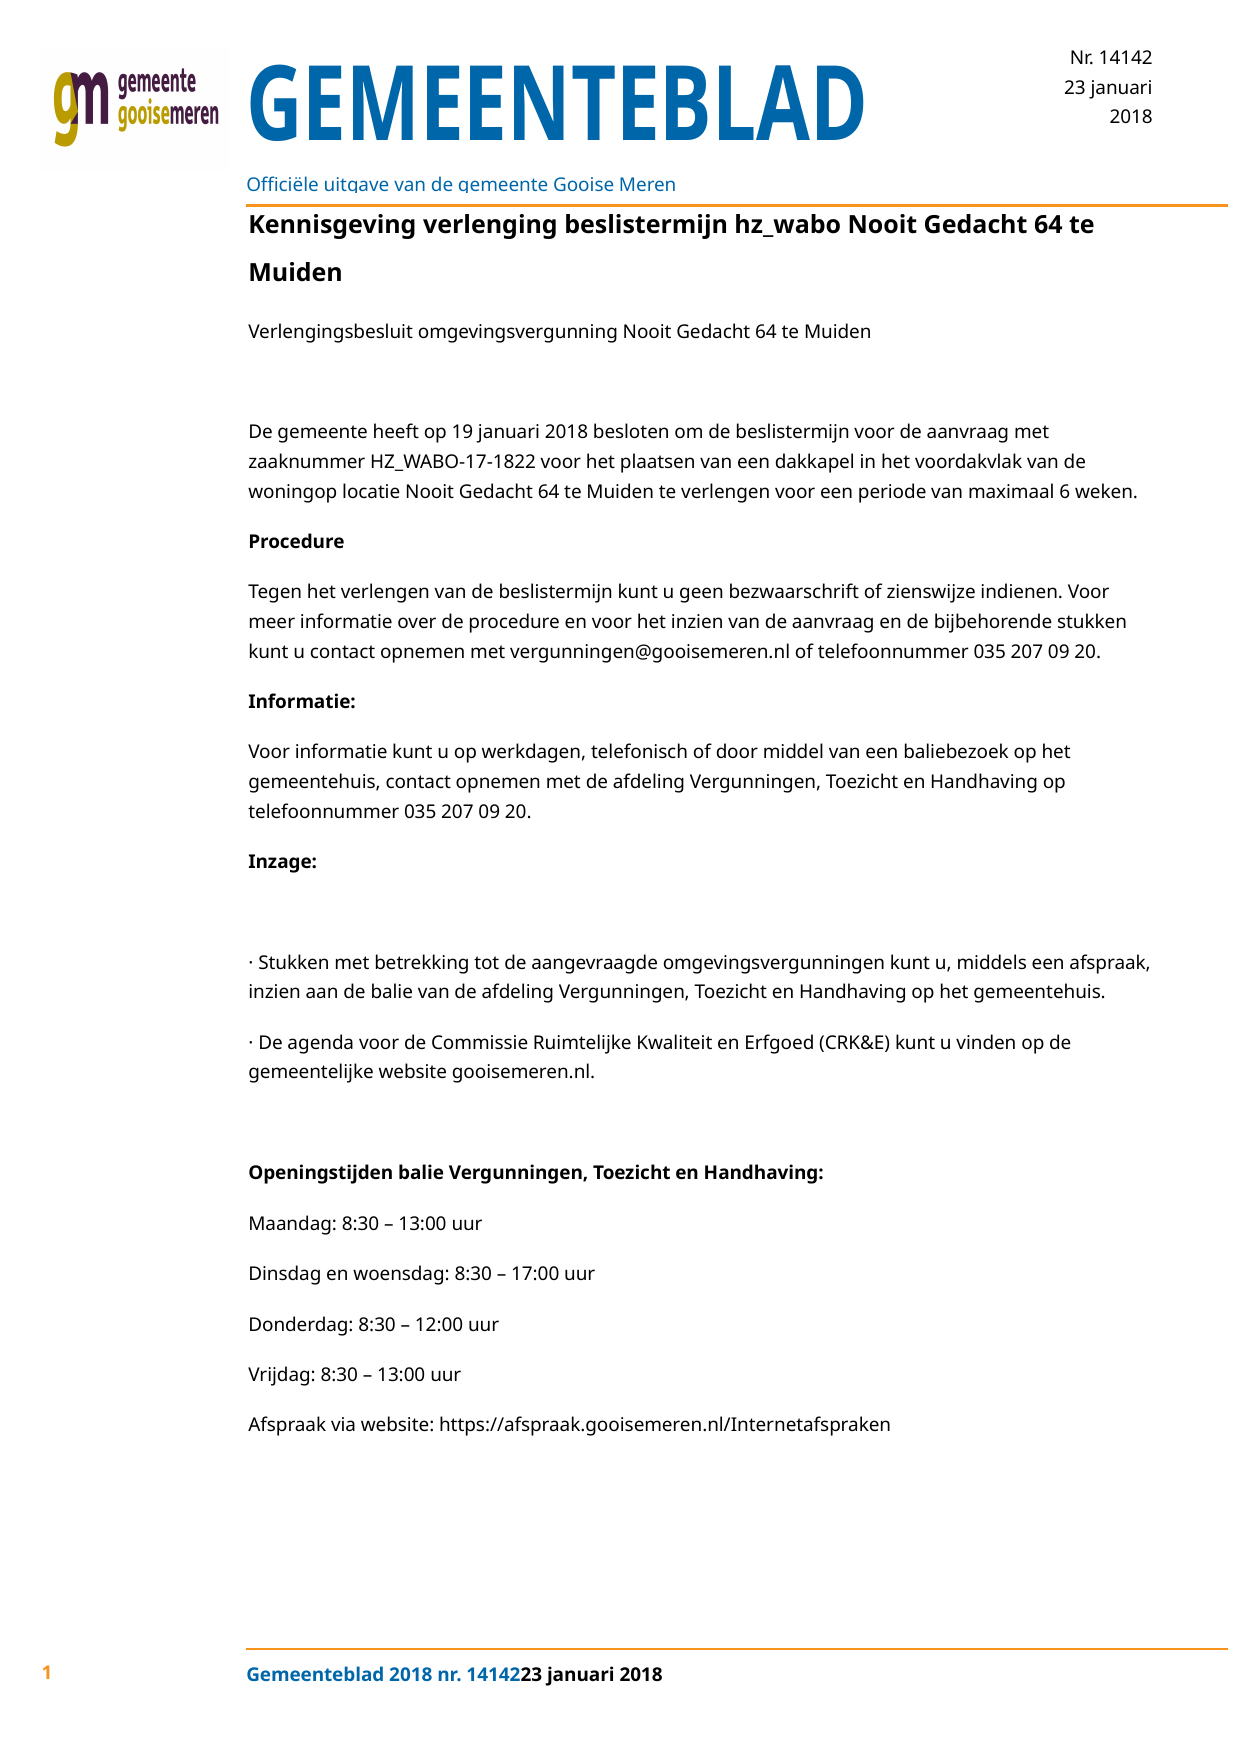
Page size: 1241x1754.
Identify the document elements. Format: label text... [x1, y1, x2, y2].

text Procedure [248, 528, 1152, 554]
text Dinsdag en woensdag: 8:30 – 17:00 uur [248, 1260, 1152, 1286]
text · De agenda voor de Commissie Ruimtelijke Kwaliteit en Erfgoed (CRK&E) kunt u vinden op de gemeentelijke website gooisemeren.nl. [248, 1029, 1152, 1084]
text Afspraak via website: https://afspraak.gooisemeren.nl/Internetafspraken [248, 1412, 1152, 1437]
text · Stukken met betrekking tot de aangevraagde omgevingsvergunningen kunt u, middels een afspraak, inzien aan de balie van de afdeling Vergunningen, Toezicht en Handhaving op het gemeentehuis. [248, 949, 1152, 1004]
text Informatie: [248, 688, 1152, 714]
text Openingstijden balie Vergunningen, Toezicht en Handhaving: [248, 1159, 1152, 1185]
text Verlengingsbesluit omgevingsvergunning Nooit Gedacht 64 te Muiden [248, 318, 1152, 344]
text Maandag: 8:30 – 13:00 uur [248, 1210, 1152, 1236]
text Vrijdag: 8:30 – 13:00 uur [248, 1361, 1152, 1387]
picture [41, 47, 231, 172]
text Kennisgeving verlenging beslistermijn hz_wabo Nooit Gedacht 64 te Muiden [248, 207, 1152, 288]
text De gemeente heeft op 19 januari 2018 besloten om de beslistermijn voor de aanvraag met zaaknummer HZ_WABO-17-1822 voor het plaatsen van een dakkapel in het voordakvlak van de woningop locatie Nooit Gedacht 64 te Muiden te verlengen voor een periode van maximaal 6 weken. [248, 419, 1152, 504]
text Voor informatie kunt u op werkdagen, telefonisch of door middel van een baliebezoek op het gemeentehuis, contact opnemen met de afdeling Vergunningen, Toezicht en Handhaving op telefoonnummer 035 207 09 20. [248, 739, 1152, 824]
text Tegen het verlengen van de beslistermijn kunt u geen bezwaarschrift of zienswijze indienen. Voor meer informatie over de procedure en voor het inzien van de aanvraag en de bijbehorende stukken kunt u contact opnemen met vergunningen@gooisemeren.nl of telefoonnummer 035 207 09 20. [248, 579, 1152, 664]
text Inzage: [248, 848, 1152, 874]
text Donderdag: 8:30 – 12:00 uur [248, 1311, 1152, 1337]
